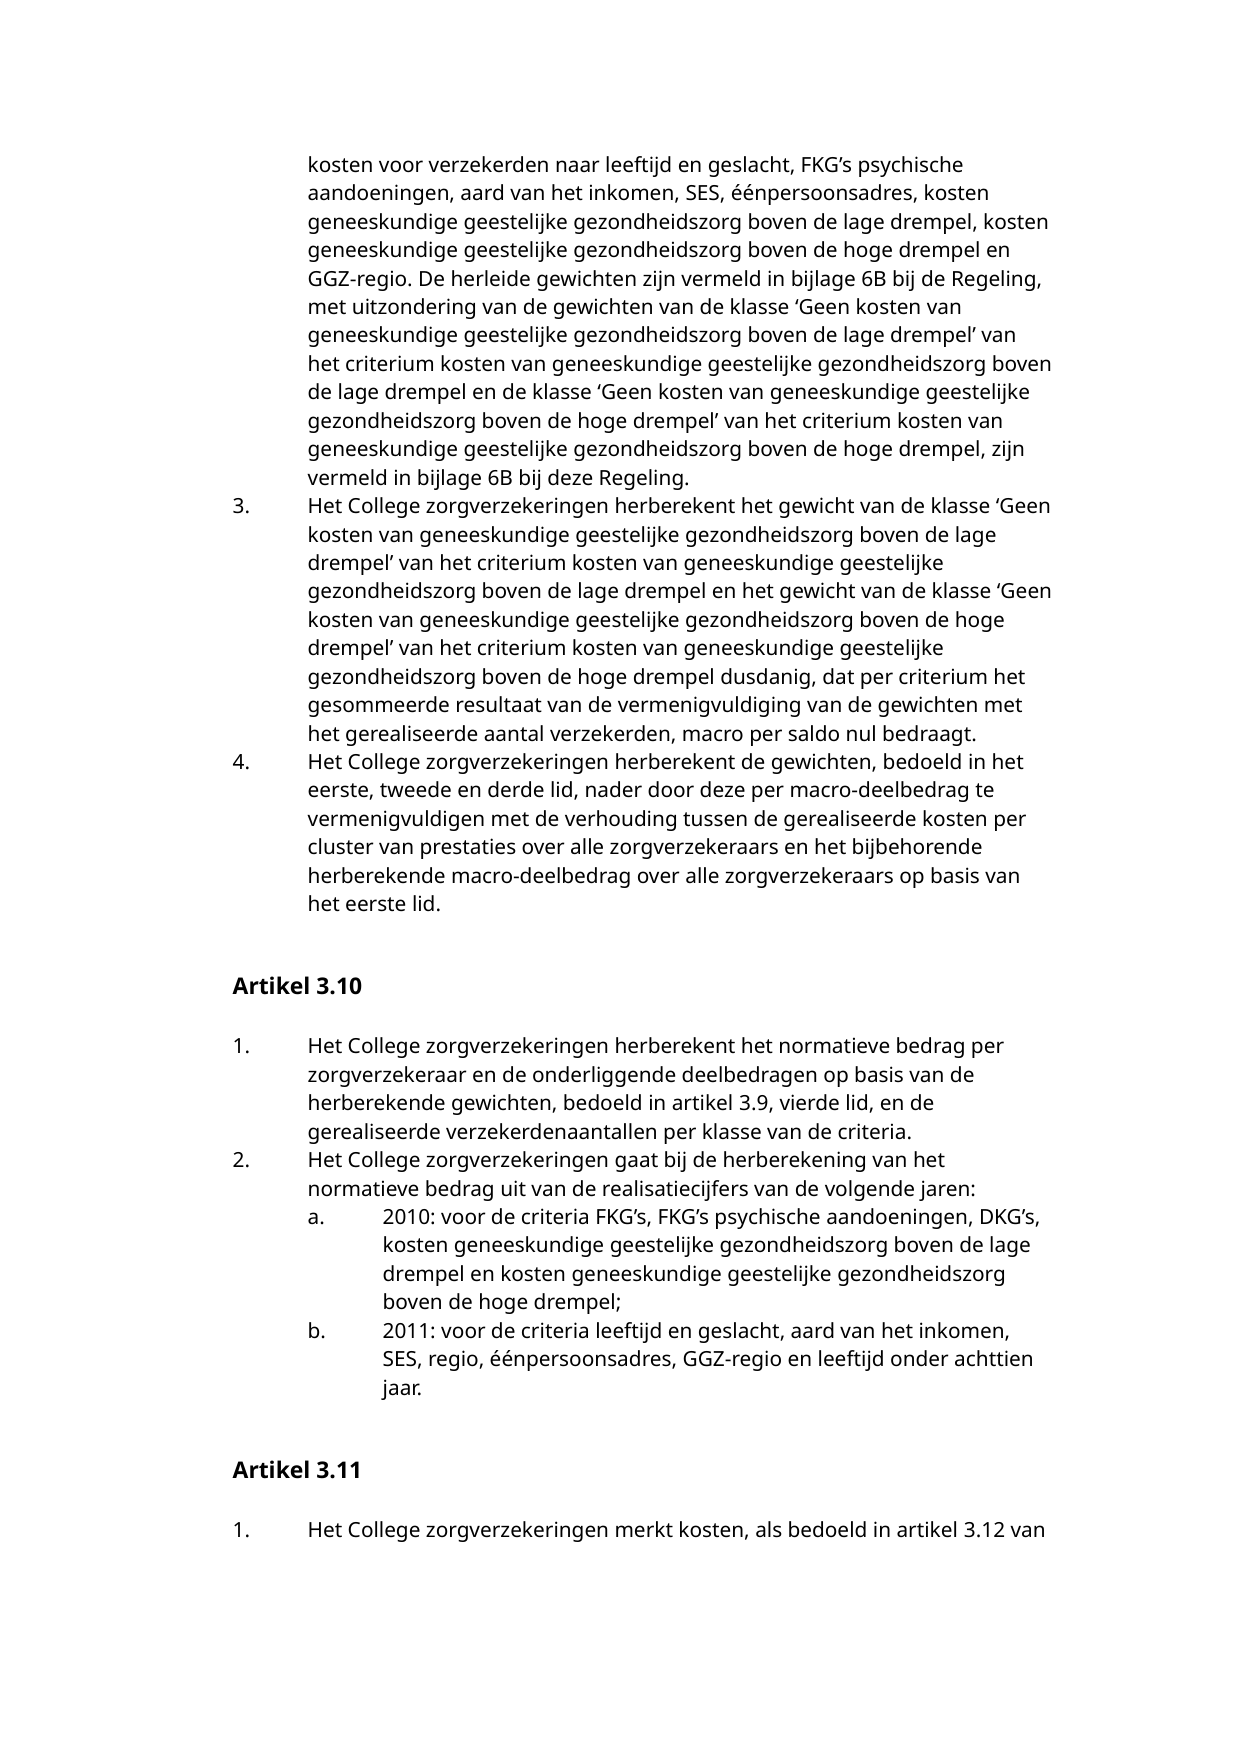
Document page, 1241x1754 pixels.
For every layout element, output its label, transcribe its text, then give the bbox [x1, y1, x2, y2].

list 2011: voor de criteria leeftijd en geslacht, aard van het inkomen, SES, regio, éénpersoonsadres, GGZ-regio en leeftijd onder achttien jaar. [307, 1316, 1053, 1401]
list Het College zorgverzekeringen gaat bij de herberekening van het normatieve bedrag uit van de realisatiecijfers van de volgende jaren: [232, 1145, 1053, 1202]
list Het College zorgverzekeringen herberekent de gewichten, bedoeld in het eerste, tweede en derde lid, nader door deze per macro-deelbedrag te vermenigvuldigen met de verhouding tussen de gerealiseerde kosten per cluster van prestaties over alle zorgverzekeraars en het bijbehorende herberekende macro-deelbedrag over alle zorgverzekeraars op basis van het eerste lid. [232, 747, 1053, 918]
list Het College zorgverzekeringen herberekent het gewicht van de klasse ‘Geen kosten van geneeskundige geestelijke gezondheidszorg boven de lage drempel’ van het criterium kosten van geneeskundige geestelijke gezondheidszorg boven de lage drempel en het gewicht van de klasse ‘Geen kosten van geneeskundige geestelijke gezondheidszorg boven de hoge drempel’ van het criterium kosten van geneeskundige geestelijke gezondheidszorg boven de hoge drempel dusdanig, dat per criterium het gesommeerde resultaat van de vermenigvuldiging van de gewichten met het gerealiseerde aantal verzekerden, macro per saldo nul bedraagt. [232, 491, 1053, 747]
list Het College zorgverzekeringen merkt kosten, als bedoeld in artikel 3.12 van [232, 1515, 1053, 1543]
list 2010: voor de criteria FKG’s, FKG’s psychische aandoeningen, DKG’s, kosten geneeskundige geestelijke gezondheidszorg boven de lage drempel en kosten geneeskundige geestelijke gezondheidszorg boven de hoge drempel; [307, 1202, 1053, 1316]
list kosten voor verzekerden naar leeftijd en geslacht, FKG’s psychische aandoeningen, aard van het inkomen, SES, éénpersoonsadres, kosten geneeskundige geestelijke gezondheidszorg boven de lage drempel, kosten geneeskundige geestelijke gezondheidszorg boven de hoge drempel en GGZ-regio. De herleide gewichten zijn vermeld in bijlage 6B bij de Regeling, met uitzondering van de gewichten van de klasse ‘Geen kosten van geneeskundige geestelijke gezondheidszorg boven de lage drempel’ van het criterium kosten van geneeskundige geestelijke gezondheidszorg boven de lage drempel en de klasse ‘Geen kosten van geneeskundige geestelijke gezondheidszorg boven de hoge drempel’ van het criterium kosten van geneeskundige geestelijke gezondheidszorg boven de hoge drempel, zijn vermeld in bijlage 6B bij deze Regeling. [232, 150, 1053, 491]
subtitle Artikel 3.11 [232, 1454, 1053, 1485]
list Het College zorgverzekeringen herberekent het normatieve bedrag per zorgverzekeraar en de onderliggende deelbedragen op basis van de herberekende gewichten, bedoeld in artikel 3.9, vierde lid, en de gerealiseerde verzekerdenaantallen per klasse van de criteria. [232, 1032, 1053, 1145]
subtitle Artikel 3.10 [232, 970, 1053, 1002]
